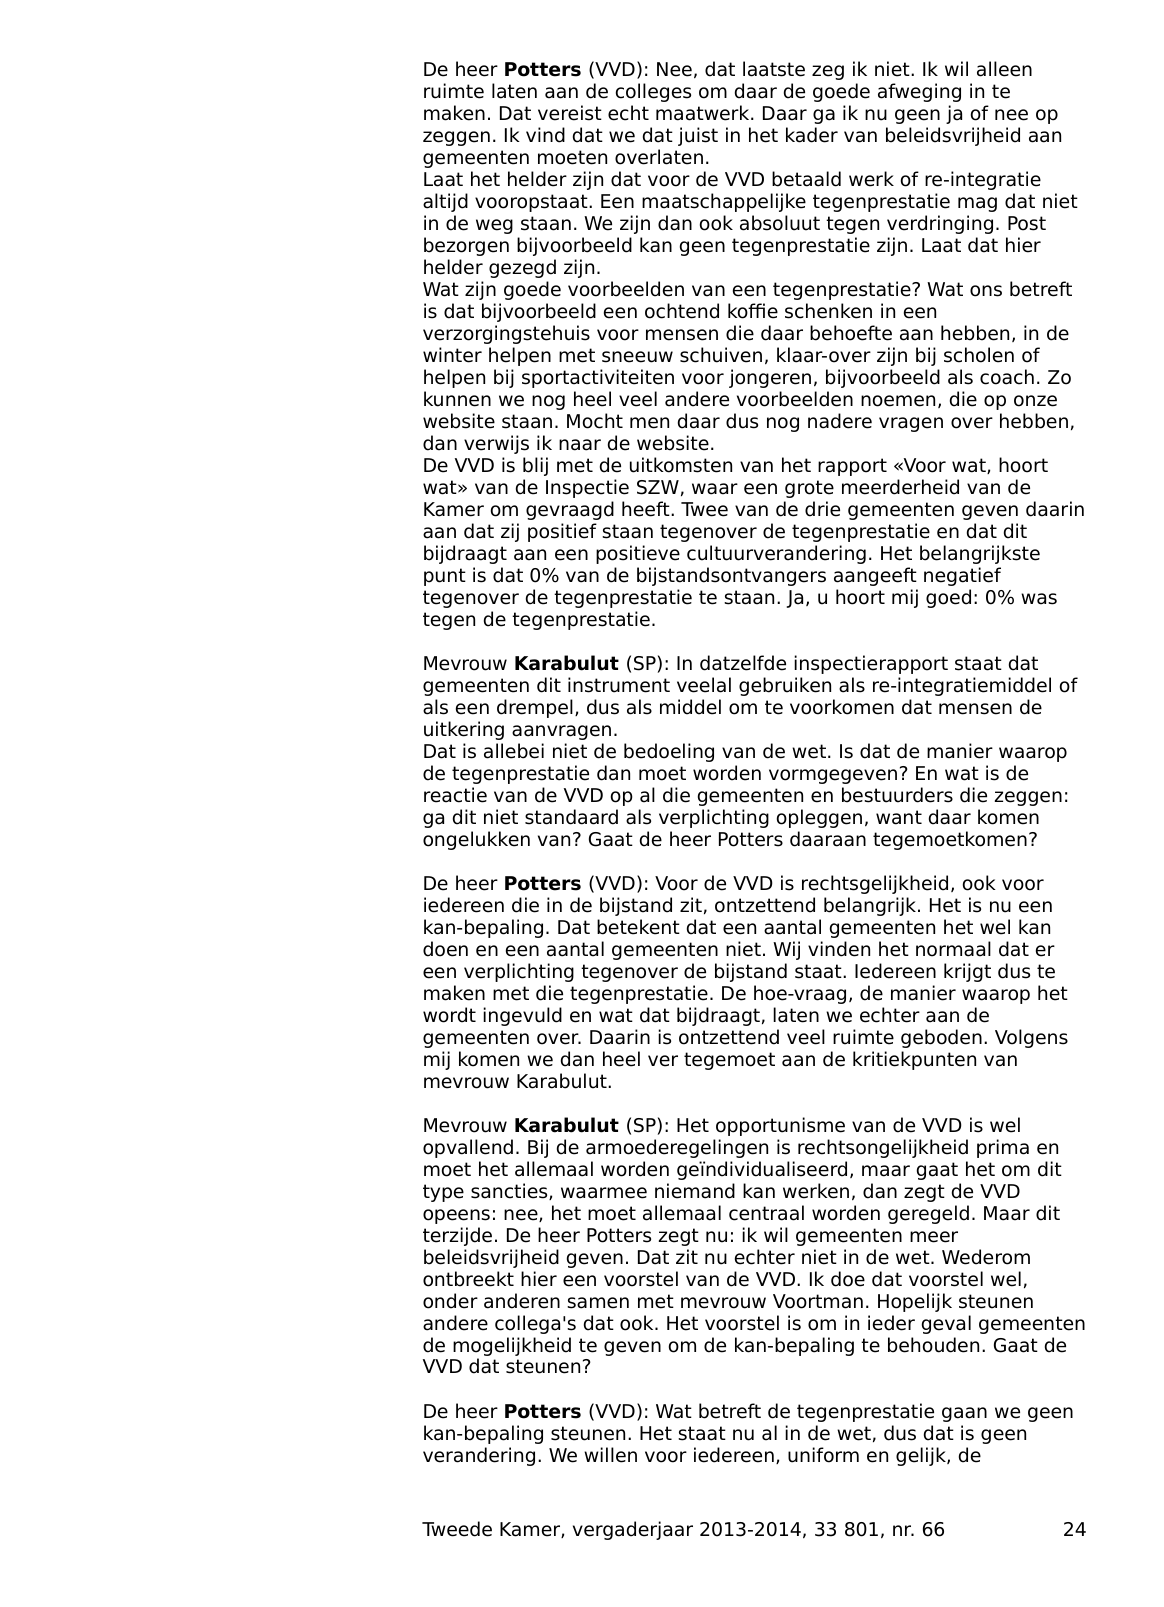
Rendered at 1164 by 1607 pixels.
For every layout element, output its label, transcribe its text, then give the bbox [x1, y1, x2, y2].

text De heer Potters (VVD): Voor de VVD is rechtsgelijkheid, ook voor iedereen die in de bijstand zit, ontzettend belangrijk. Het is nu een kan-bepaling. Dat betekent dat een aantal gemeenten het wel kan doen en een aantal gemeenten niet. Wij vinden het normaal dat er een verplichting tegenover de bijstand staat. Iedereen krijgt dus te maken met die tegenprestatie. De hoe-vraag, de manier waarop het wordt ingevuld en wat dat bijdraagt, laten we echter aan de gemeenten over. Daarin is ontzettend veel ruimte geboden. Volgens mij komen we dan heel ver tegemoet aan de kritiekpunten van mevrouw Karabulut. [422, 873, 1087, 1092]
text De VVD is blij met de uitkomsten van het rapport «Voor wat, hoort wat» van de Inspectie SZW, waar een grote meerderheid van de Kamer om gevraagd heeft. Twee van de drie gemeenten geven daarin aan dat zij positief staan tegenover de tegenprestatie en dat dit bijdraagt aan een positieve cultuurverandering. Het belangrijkste punt is dat 0% van de bijstandsontvangers aangeeft negatief tegenover de tegenprestatie te staan. Ja, u hoort mij goed: 0% was tegen de tegenprestatie. [422, 455, 1087, 631]
text Wat zijn goede voorbeelden van een tegenprestatie? Wat ons betreft is dat bijvoorbeeld een ochtend koffie schenken in een verzorgingstehuis voor mensen die daar behoefte aan hebben, in de winter helpen met sneeuw schuiven, klaar-over zijn bij scholen of helpen bij sportactiviteiten voor jongeren, bijvoorbeeld als coach. Zo kunnen we nog heel veel andere voorbeelden noemen, die op onze website staan. Mocht men daar dus nog nadere vragen over hebben, dan verwijs ik naar de website. [422, 279, 1087, 455]
text Mevrouw Karabulut (SP): Het opportunisme van de VVD is wel opvallend. Bij de armoederegelingen is rechtsongelijkheid prima en moet het allemaal worden geïndividualiseerd, maar gaat het om dit type sancties, waarmee niemand kan werken, dan zegt de VVD opeens: nee, het moet allemaal centraal worden geregeld. Maar dit terzijde. De heer Potters zegt nu: ik wil gemeenten meer beleidsvrijheid geven. Dat zit nu echter niet in de wet. Wederom ontbreekt hier een voorstel van de VVD. Ik doe dat voorstel wel, onder anderen samen met mevrouw Voortman. Hopelijk steunen andere collega's dat ook. Het voorstel is om in ieder geval gemeenten de mogelijkheid te geven om de kan-bepaling te behouden. Gaat de VVD dat steunen? [422, 1115, 1087, 1378]
text Mevrouw Karabulut (SP): In datzelfde inspectierapport staat dat gemeenten dit instrument veelal gebruiken als re-integratiemiddel of als een drempel, dus als middel om te voorkomen dat mensen de uitkering aanvragen. [422, 653, 1087, 741]
text De heer Potters (VVD): Nee, dat laatste zeg ik niet. Ik wil alleen ruimte laten aan de colleges om daar de goede afweging in te maken. Dat vereist echt maatwerk. Daar ga ik nu geen ja of nee op zeggen. Ik vind dat we dat juist in het kader van beleidsvrijheid aan gemeenten moeten overlaten. [422, 59, 1087, 169]
text De heer Potters (VVD): Wat betreft de tegenprestatie gaan we geen kan-bepaling steunen. Het staat nu al in de wet, dus dat is geen verandering. We willen voor iedereen, uniform en gelijk, de [422, 1401, 1087, 1467]
text Laat het helder zijn dat voor de VVD betaald werk of re-integratie altijd vooropstaat. Een maatschappelijke tegenprestatie mag dat niet in de weg staan. We zijn dan ook absoluut tegen verdringing. Post bezorgen bijvoorbeeld kan geen tegenprestatie zijn. Laat dat hier helder gezegd zijn. [422, 169, 1087, 279]
text Dat is allebei niet de bedoeling van de wet. Is dat de manier waarop de tegenprestatie dan moet worden vormgegeven? En wat is de reactie van de VVD op al die gemeenten en bestuurders die zeggen: ga dit niet standaard als verplichting opleggen, want daar komen ongelukken van? Gaat de heer Potters daaraan tegemoetkomen? [422, 741, 1087, 851]
